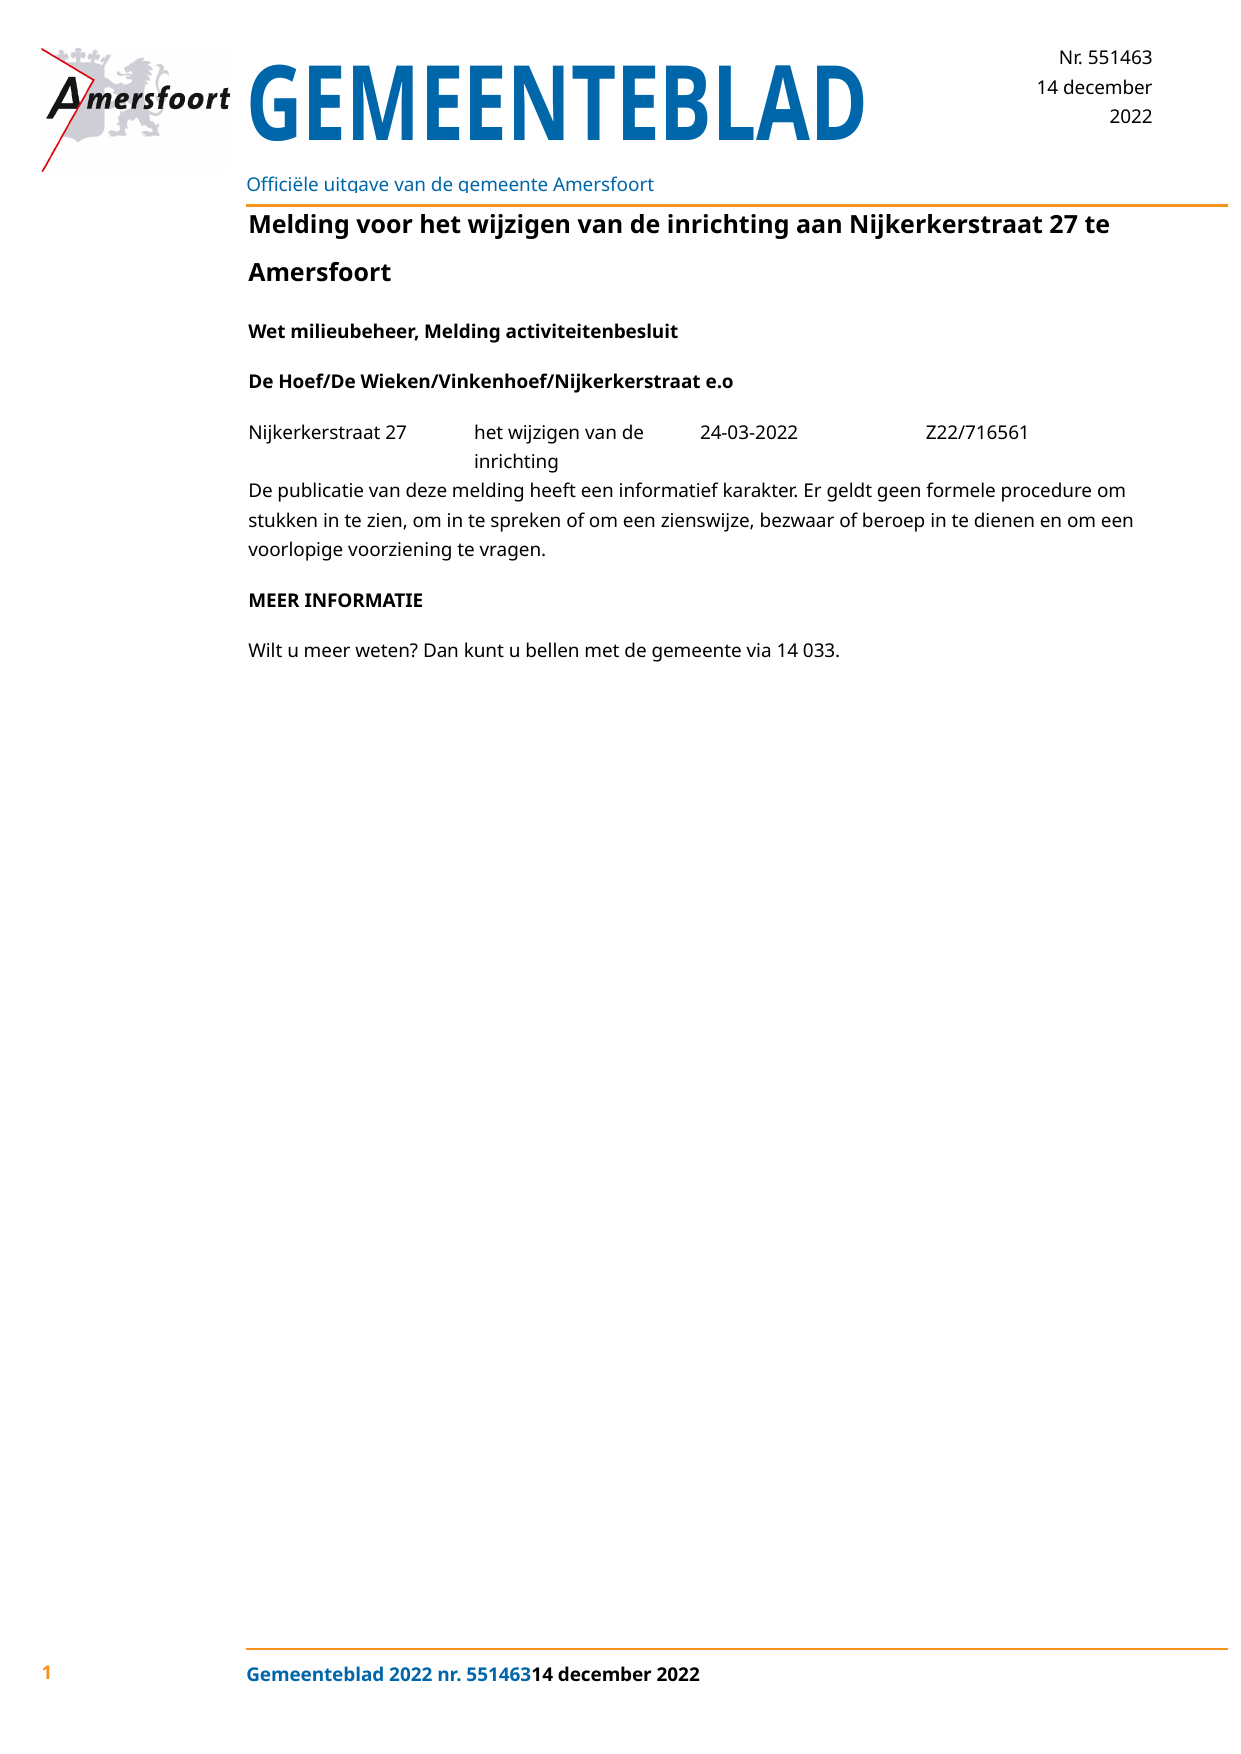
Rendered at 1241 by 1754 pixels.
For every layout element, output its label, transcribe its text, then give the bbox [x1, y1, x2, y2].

text De Hoef/De Wieken/Vinkenhoef/Nijkerkerstraat e.o [248, 368, 1152, 394]
table_header Z22/716561 [926, 419, 1152, 474]
table_header het wijzigen van de inrichting [474, 419, 700, 474]
table_header 24-03-2022 [700, 419, 926, 474]
text Wet milieubeheer, Melding activiteitenbesluit [248, 318, 1152, 344]
text Melding voor het wijzigen van de inrichting aan Nijkerkerstraat 27 te Amersfoort [248, 207, 1152, 288]
picture [41, 47, 231, 172]
text MEER INFORMATIE [248, 587, 1152, 613]
text Wilt u meer weten? Dan kunt u bellen met de gemeente via 14 033. [248, 637, 1152, 663]
text De publicatie van deze melding heeft een informatief karakter. Er geldt geen formele procedure om stukken in te zien, om in te spreken of om een zienswijze, bezwaar of beroep in te dienen en om een voorlopige voorziening te vragen. [248, 477, 1152, 562]
table_header Nijkerkerstraat 27 [248, 419, 474, 474]
